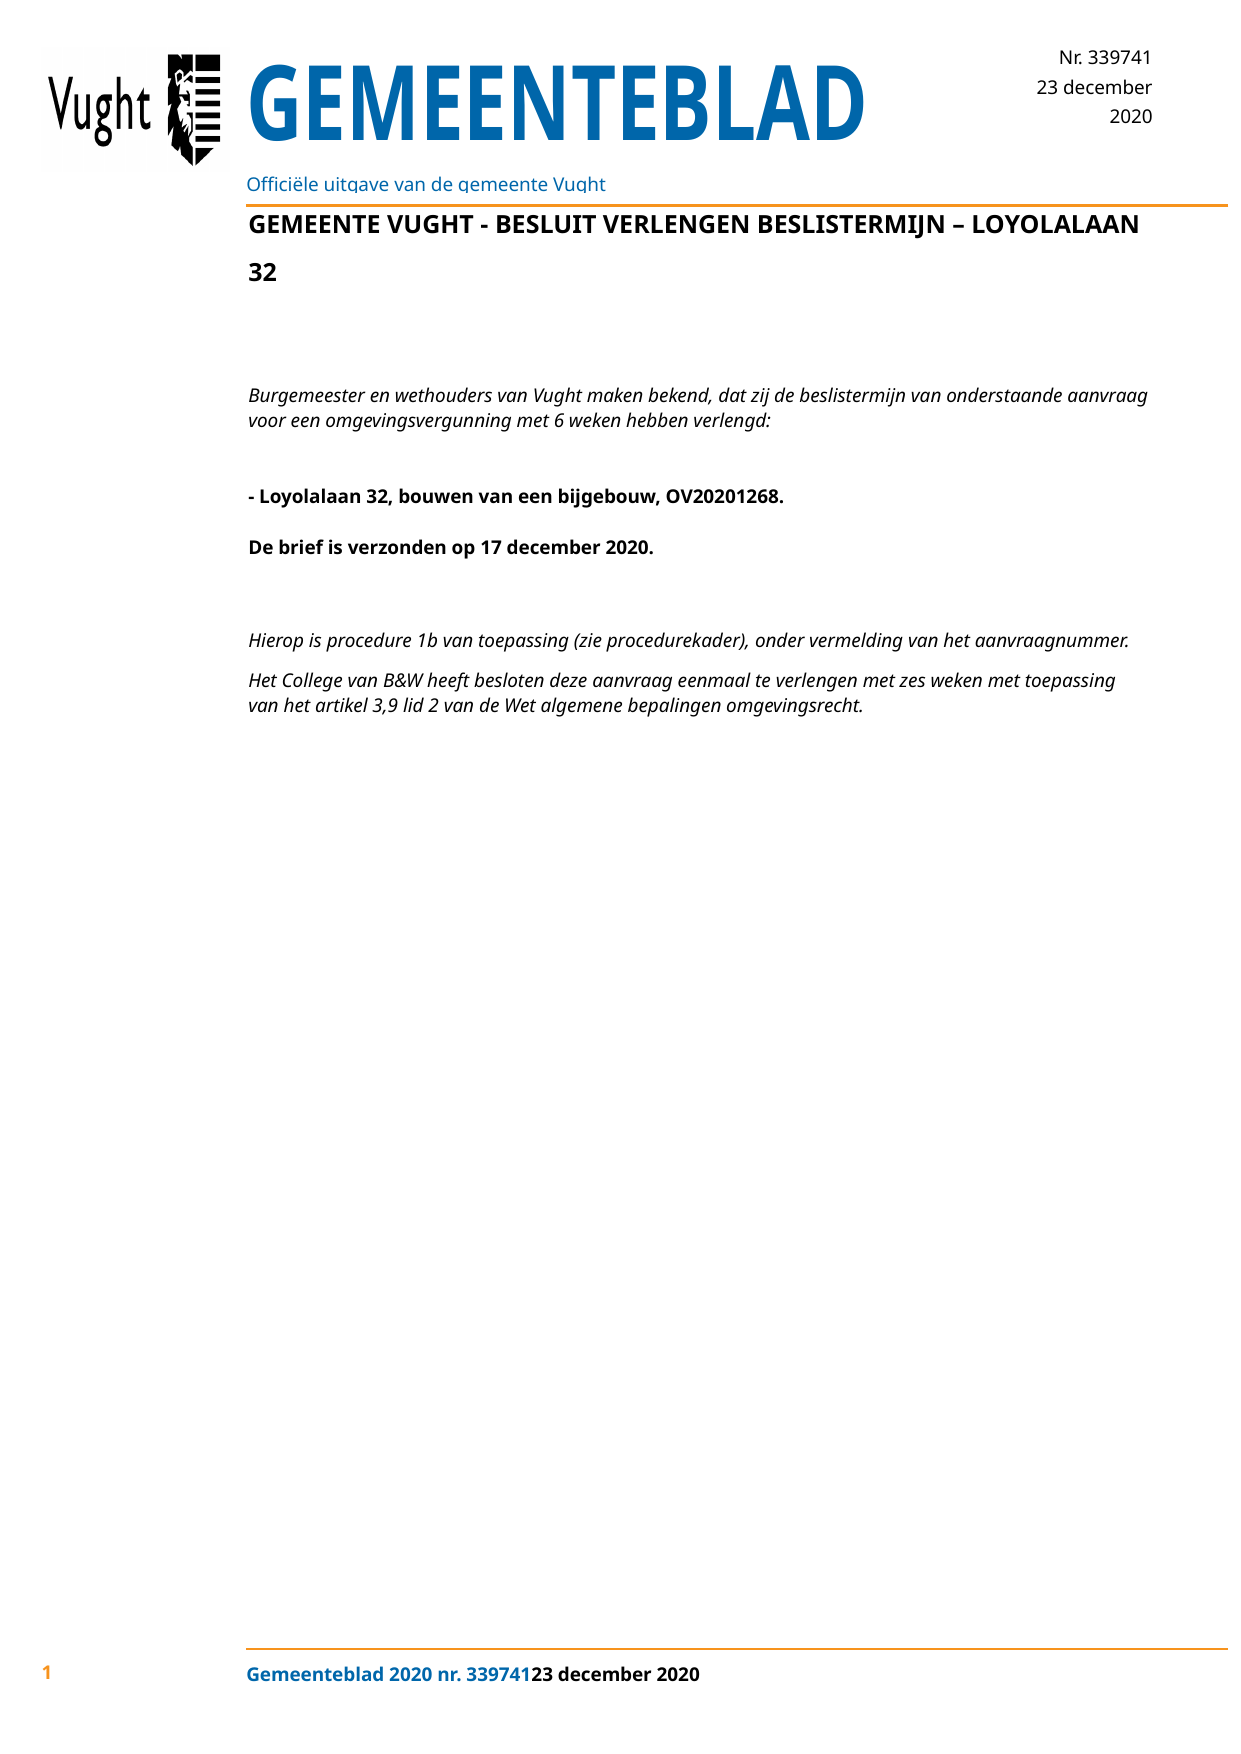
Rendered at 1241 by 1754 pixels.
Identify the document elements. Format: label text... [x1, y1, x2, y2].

text Het College van B&W heeft besloten deze aanvraag eenmaal te verlengen met zes weken met toepassing van het artikel 3,9 lid 2 van de Wet algemene bepalingen omgevingsrecht. [248, 667, 1152, 718]
text De brief is verzonden op 17 december 2020. [248, 534, 1152, 560]
text - Loyolalaan 32, bouwen van een bijgebouw, OV20201268. [248, 484, 1152, 509]
text Hierop is procedure 1b van toepassing (zie procedurekader), onder vermelding van het aanvraagnummer. [248, 628, 1152, 653]
text GEMEENTE VUGHT - BESLUIT VERLENGEN BESLISTERMIJN – LOYOLALAAN 32 [248, 207, 1152, 288]
text Burgemeester en wethouders van Vught maken bekend, dat zij de beslistermijn van onderstaande aanvraag voor een omgevingsvergunning met 6 weken hebben verlengd: [248, 382, 1152, 433]
picture [41, 47, 231, 172]
